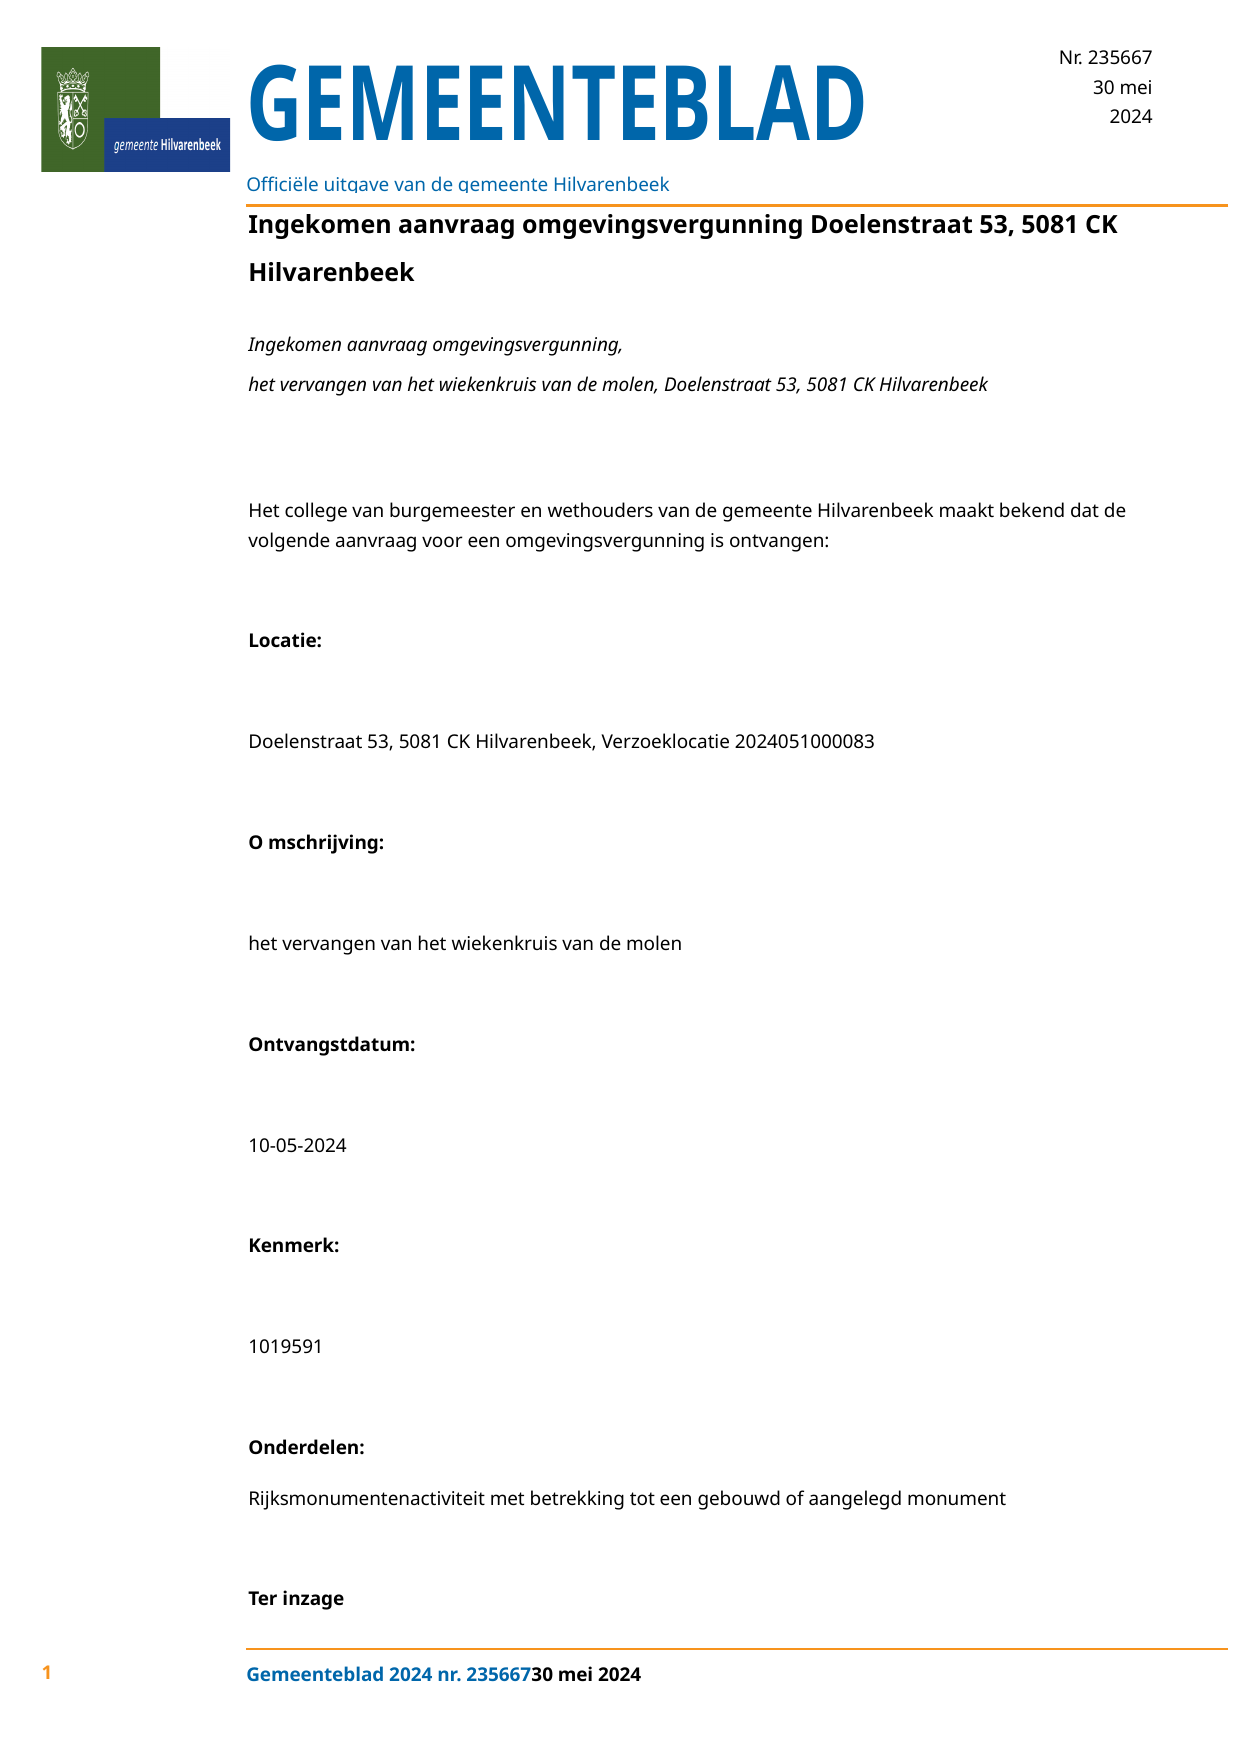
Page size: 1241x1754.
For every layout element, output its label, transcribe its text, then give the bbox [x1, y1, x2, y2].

text 10-05-2024 [248, 1132, 1152, 1158]
text O mschrijving: [248, 829, 1152, 855]
text Onderdelen: [248, 1434, 1152, 1460]
text Ingekomen aanvraag omgevingsvergunning, [248, 331, 1152, 357]
text Ingekomen aanvraag omgevingsvergunning Doelenstraat 53, 5081 CK Hilvarenbeek [248, 207, 1152, 288]
picture [41, 47, 231, 172]
text Doelenstraat 53, 5081 CK Hilvarenbeek, Verzoeklocatie 2024051000083 [248, 728, 1152, 754]
text Kenmerk: [248, 1233, 1152, 1258]
text Rijksmonumentenactiviteit met betrekking tot een gebouwd of aangelegd monument [248, 1485, 1152, 1511]
text 1019591 [248, 1333, 1152, 1359]
text Het college van burgemeester en wethouders van de gemeente Hilvarenbeek maakt bekend dat de volgende aanvraag voor een omgevingsvergunning is ontvangen: [248, 497, 1152, 553]
text het vervangen van het wiekenkruis van de molen [248, 930, 1152, 956]
text het vervangen van het wiekenkruis van de molen, Doelenstraat 53, 5081 CK Hilvarenbeek [248, 371, 1152, 396]
text Locatie: [248, 628, 1152, 653]
text Ter inzage [248, 1586, 1152, 1611]
text Ontvangstdatum: [248, 1031, 1152, 1057]
